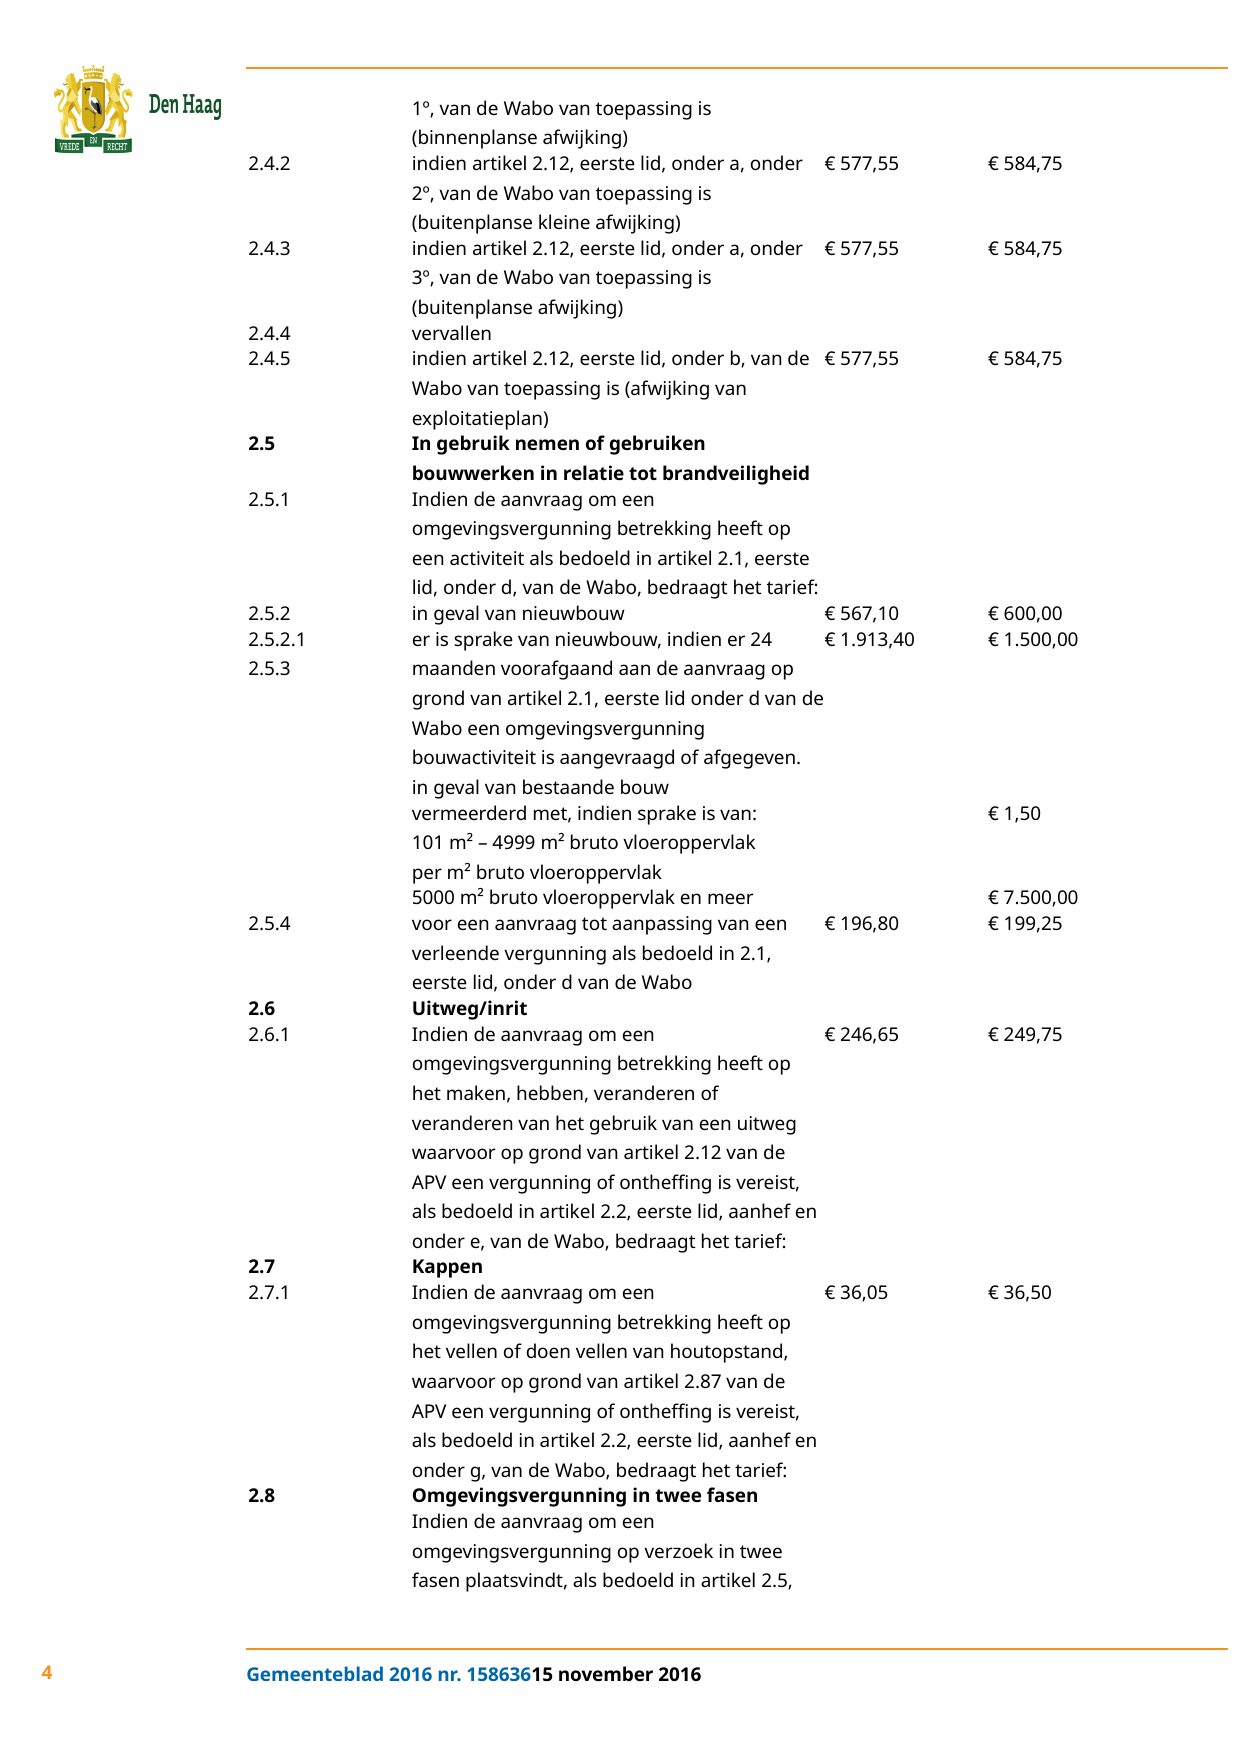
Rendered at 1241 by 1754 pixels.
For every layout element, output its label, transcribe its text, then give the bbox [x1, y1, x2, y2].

table_cell Indien de aanvraag om een omgevingsvergunning betrekking heeft op een activiteit als bedoeld in artikel 2.1, eerste lid, onder d, van de Wabo, bedraagt het tarief: [412, 486, 824, 600]
table_cell 5000 m² bruto vloeroppervlak en meer [412, 885, 824, 910]
table_cell in geval van nieuwbouw [412, 600, 824, 626]
table_cell 2.4.2 [248, 150, 412, 235]
table_cell 2.4.4 [248, 320, 412, 346]
table_cell 2.5 [248, 431, 412, 486]
table_cell vermeerderd met, indien sprake is van: 101 m² – 4999 m² bruto vloeroppervlak per m² bruto vloeroppervlak [412, 800, 824, 884]
table_cell [988, 1483, 1152, 1508]
table_cell [824, 1483, 988, 1508]
table_cell [248, 1509, 412, 1593]
table_cell Omgevingsvergunning in twee fasen [412, 1483, 824, 1508]
table_cell 2.7 [248, 1254, 412, 1279]
table_cell [988, 486, 1152, 600]
table_cell € 196,80 [824, 910, 988, 995]
table_cell [824, 431, 988, 486]
table_cell indien artikel 2.12, eerste lid, onder a, onder 2º, van de Wabo van toepassing is (buitenplanse kleine afwijking) [412, 150, 824, 235]
table_cell € 584,75 [988, 346, 1152, 431]
table_cell € 246,65 [824, 1021, 988, 1254]
table_cell [988, 431, 1152, 486]
table_cell € 577,55 [824, 235, 988, 320]
table_cell € 1,50 [988, 800, 1152, 884]
table_cell € 584,75 [988, 235, 1152, 320]
table_cell 2.4.3 [248, 235, 412, 320]
table_cell € 577,55 [824, 150, 988, 235]
table_cell [988, 995, 1152, 1021]
table_cell Uitweg/inrit [412, 995, 824, 1021]
table_cell 2.8 [248, 1483, 412, 1508]
table_cell indien artikel 2.12, eerste lid, onder a, onder 3º, van de Wabo van toepassing is (buitenplanse afwijking) [412, 235, 824, 320]
table_cell Indien de aanvraag om een omgevingsvergunning op verzoek in twee fasen plaatsvindt, als bedoeld in artikel 2.5, [412, 1509, 824, 1593]
table_cell indien artikel 2.12, eerste lid, onder b, van de Wabo van toepassing is (afwijking van exploitatieplan) [412, 346, 824, 431]
table_cell € 567,10 [824, 600, 988, 626]
table_cell [988, 320, 1152, 346]
table_cell [824, 995, 988, 1021]
table_cell vervallen [412, 320, 824, 346]
table_cell [824, 885, 988, 910]
table_cell € 584,75 [988, 150, 1152, 235]
table_cell [824, 1254, 988, 1279]
table_cell [824, 320, 988, 346]
table_cell € 600,00 [988, 600, 1152, 626]
table_cell € 36,50 [988, 1280, 1152, 1483]
table_cell Indien de aanvraag om een omgevingsvergunning betrekking heeft op het vellen of doen vellen van houtopstand, waarvoor op grond van artikel 2.87 van de APV een vergunning of ontheffing is vereist, als bedoeld in artikel 2.2, eerste lid, aanhef en onder g, van de Wabo, bedraagt het tarief: [412, 1280, 824, 1483]
table_cell [248, 800, 412, 884]
table_cell 2.5.2.1 2.5.3 [248, 626, 412, 800]
table_cell € 577,55 [824, 346, 988, 431]
table_cell [988, 1254, 1152, 1279]
table_cell 2.4.5 [248, 346, 412, 431]
table_cell 2.5.4 [248, 910, 412, 995]
table_cell Kappen [412, 1254, 824, 1279]
table_cell 2.6.1 [248, 1021, 412, 1254]
table_cell [248, 95, 412, 150]
table_cell € 1.500,00 [988, 626, 1152, 800]
picture [41, 47, 231, 172]
table_cell [988, 95, 1152, 150]
table_cell € 36,05 [824, 1280, 988, 1483]
table_cell er is sprake van nieuwbouw, indien er 24 maanden voorafgaand aan de aanvraag op grond van artikel 2.1, eerste lid onder d van de Wabo een omgevingsvergunning bouwactiviteit is aangevraagd of afgegeven. in geval van bestaande bouw [412, 626, 824, 800]
table_cell 2.5.1 [248, 486, 412, 600]
table_cell 2.6 [248, 995, 412, 1021]
table_cell € 249,75 [988, 1021, 1152, 1254]
table_cell € 199,25 [988, 910, 1152, 995]
table_cell [824, 95, 988, 150]
table_cell voor een aanvraag tot aanpassing van een verleende vergunning als bedoeld in 2.1, eerste lid, onder d van de Wabo [412, 910, 824, 995]
table_cell [824, 800, 988, 884]
table_cell 1º, van de Wabo van toepassing is (binnenplanse afwijking) [412, 95, 824, 150]
table_cell € 7.500,00 [988, 885, 1152, 910]
table_cell [988, 1509, 1152, 1593]
table_cell 2.5.2 [248, 600, 412, 626]
table_cell [248, 885, 412, 910]
table_cell In gebruik nemen of gebruiken bouwwerken in relatie tot brandveiligheid [412, 431, 824, 486]
table_cell [824, 486, 988, 600]
table_cell [824, 1509, 988, 1593]
table_cell Indien de aanvraag om een omgevingsvergunning betrekking heeft op het maken, hebben, veranderen of veranderen van het gebruik van een uitweg waarvoor op grond van artikel 2.12 van de APV een vergunning of ontheffing is vereist, als bedoeld in artikel 2.2, eerste lid, aanhef en onder e, van de Wabo, bedraagt het tarief: [412, 1021, 824, 1254]
table_cell € 1.913,40 [824, 626, 988, 800]
table_cell 2.7.1 [248, 1280, 412, 1483]
